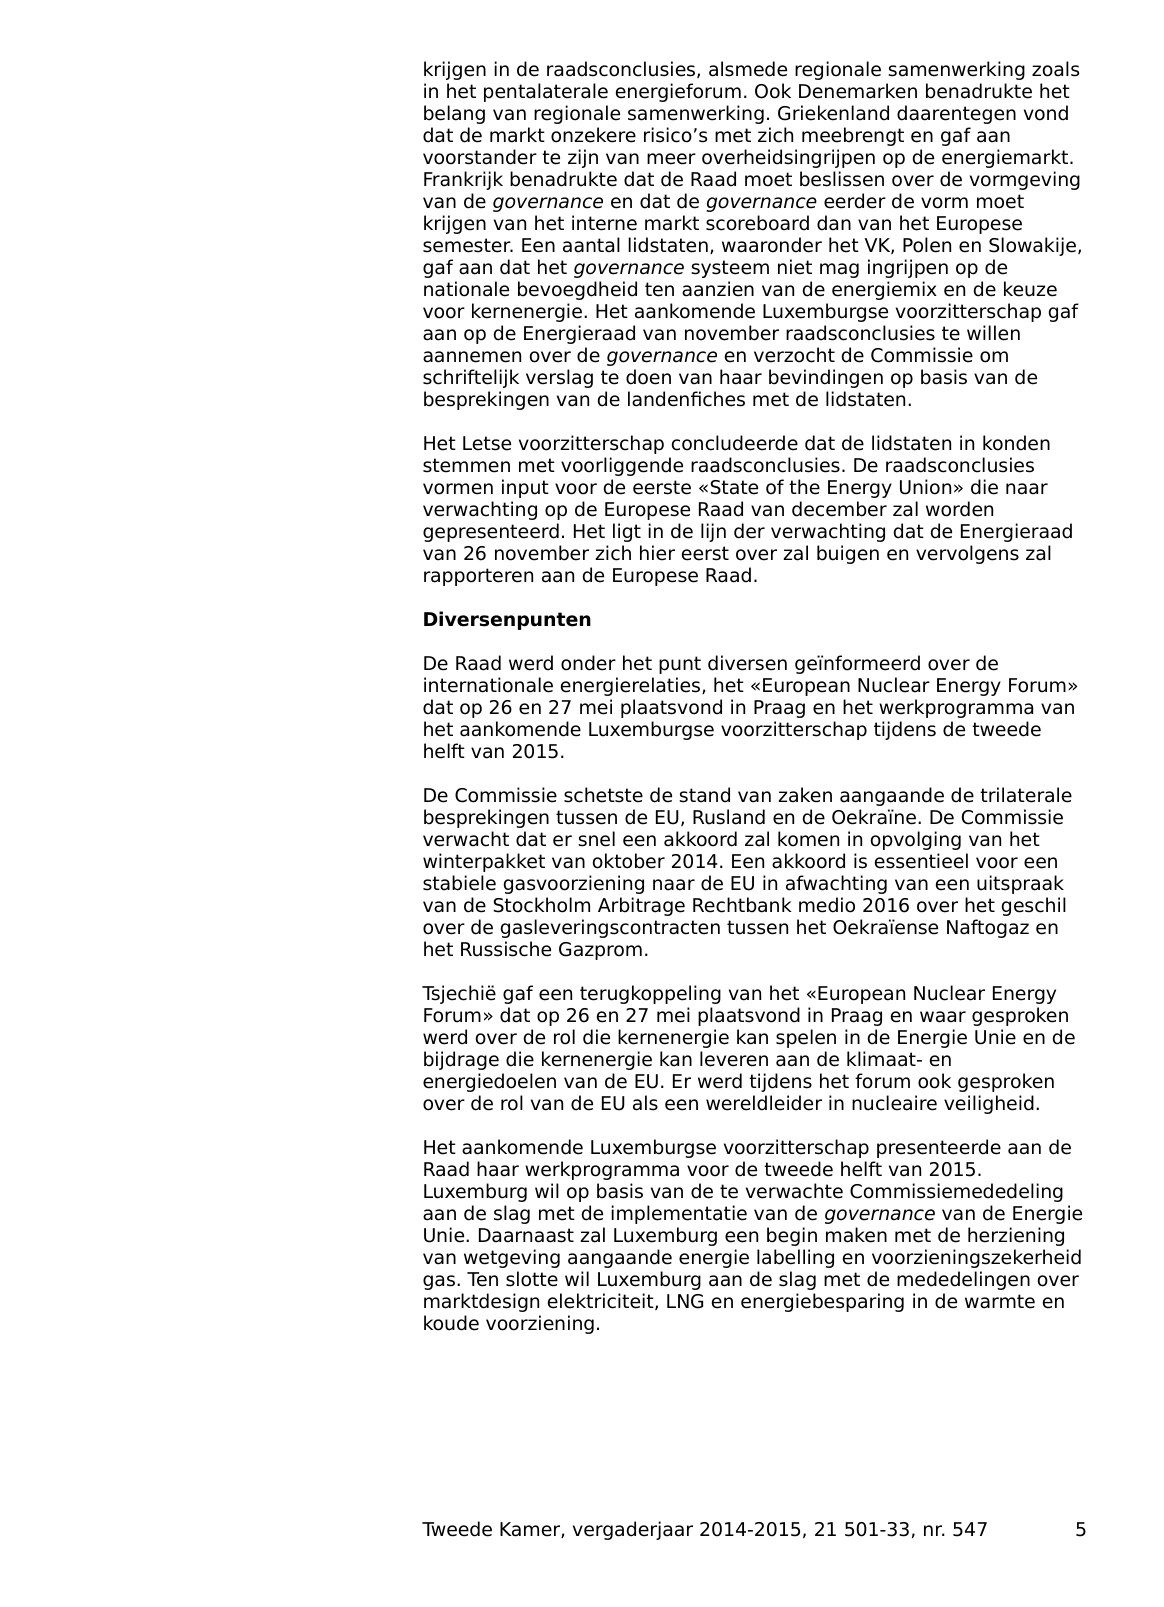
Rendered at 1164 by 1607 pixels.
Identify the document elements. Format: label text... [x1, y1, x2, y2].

text Tsjechië gaf een terugkoppeling van het «European Nuclear Energy Forum» dat op 26 en 27 mei plaatsvond in Praag en waar gesproken werd over de rol die kernenergie kan spelen in de Energie Unie en de bijdrage die kernenergie kan leveren aan de klimaat- en energiedoelen van de EU. Er werd tijdens het forum ook gesproken over de rol van de EU als een wereldleider in nucleaire veiligheid. [422, 983, 1087, 1115]
subtitle Diversenpunten [422, 609, 1087, 631]
text De Raad werd onder het punt diversen geïnformeerd over de internationale energierelaties, het «European Nuclear Energy Forum» dat op 26 en 27 mei plaatsvond in Praag en het werkprogramma van het aankomende Luxemburgse voorzitterschap tijdens de tweede helft van 2015. [422, 653, 1087, 763]
text Het aankomende Luxemburgse voorzitterschap presenteerde aan de Raad haar werkprogramma voor de tweede helft van 2015. Luxemburg wil op basis van de te verwachte Commissiemededeling aan de slag met de implementatie van de governance van de Energie Unie. Daarnaast zal Luxemburg een begin maken met de herziening van wetgeving aangaande energie labelling en voorzieningszekerheid gas. Ten slotte wil Luxemburg aan de slag met de mededelingen over marktdesign elektriciteit, LNG en energiebesparing in de warmte en koude voorziening. [422, 1137, 1087, 1335]
text De Commissie schetste de stand van zaken aangaande de trilaterale besprekingen tussen de EU, Rusland en de Oekraïne. De Commissie verwacht dat er snel een akkoord zal komen in opvolging van het winterpakket van oktober 2014. Een akkoord is essentieel voor een stabiele gasvoorziening naar de EU in afwachting van een uitspraak van de Stockholm Arbitrage Rechtbank medio 2016 over het geschil over de gasleveringscontracten tussen het Oekraïense Naftogaz en het Russische Gazprom. [422, 785, 1087, 961]
text krijgen in de raadsconclusies, alsmede regionale samenwerking zoals in het pentalaterale energieforum. Ook Denemarken benadrukte het belang van regionale samenwerking. Griekenland daarentegen vond dat de markt onzekere risico’s met zich meebrengt en gaf aan voorstander te zijn van meer overheidsingrijpen op de energiemarkt. Frankrijk benadrukte dat de Raad moet beslissen over de vormgeving van de governance en dat de governance eerder de vorm moet krijgen van het interne markt scoreboard dan van het Europese semester. Een aantal lidstaten, waaronder het VK, Polen en Slowakije, gaf aan dat het governance systeem niet mag ingrijpen op de nationale bevoegdheid ten aanzien van de energiemix en de keuze voor kernenergie. Het aankomende Luxemburgse voorzitterschap gaf aan op de Energieraad van november raadsconclusies te willen aannemen over de governance en verzocht de Commissie om schriftelijk verslag te doen van haar bevindingen op basis van de besprekingen van de landenfiches met de lidstaten. [422, 59, 1087, 411]
text Het Letse voorzitterschap concludeerde dat de lidstaten in konden stemmen met voorliggende raadsconclusies. De raadsconclusies vormen input voor de eerste «State of the Energy Union» die naar verwachting op de Europese Raad van december zal worden gepresenteerd. Het ligt in de lijn der verwachting dat de Energieraad van 26 november zich hier eerst over zal buigen en vervolgens zal rapporteren aan de Europese Raad. [422, 433, 1087, 587]
